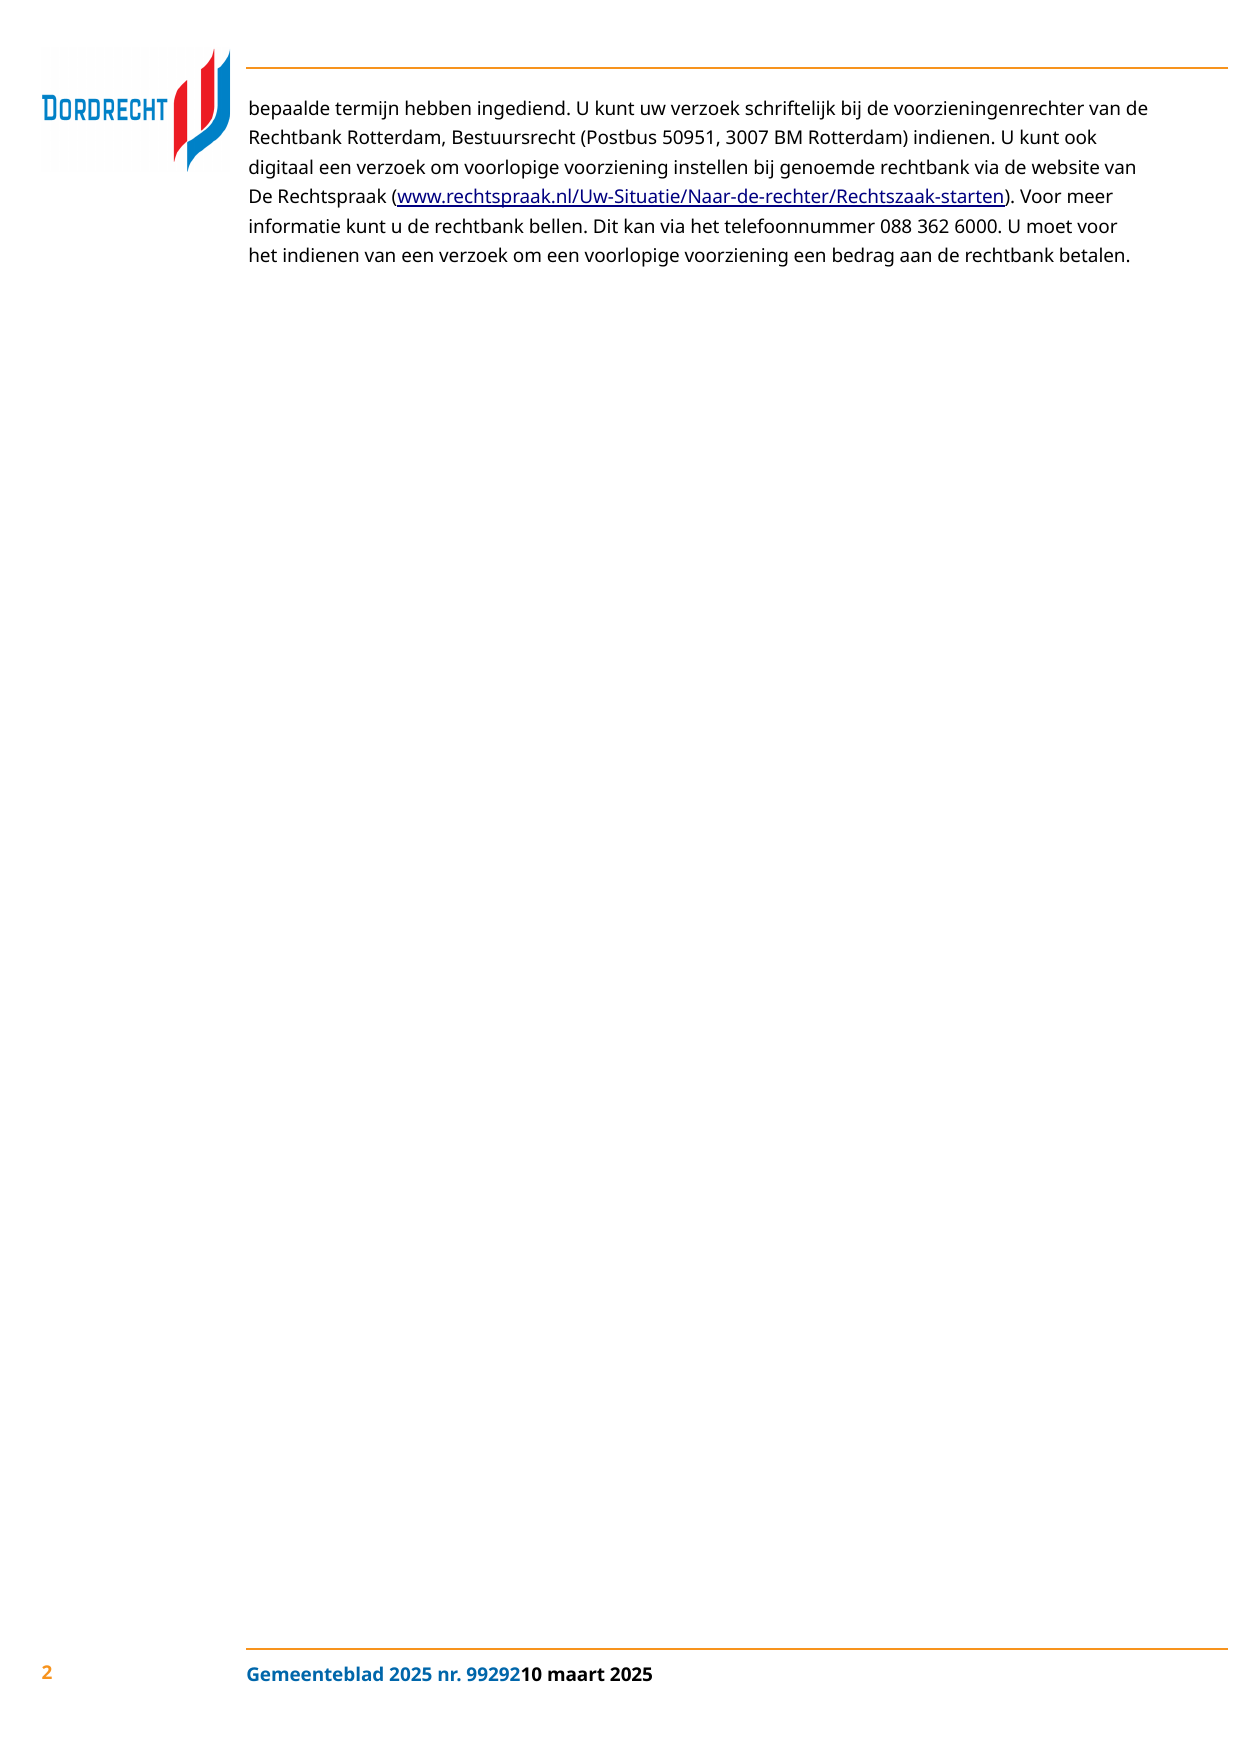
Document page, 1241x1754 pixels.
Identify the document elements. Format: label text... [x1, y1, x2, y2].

picture [41, 47, 231, 172]
text bepaalde termijn hebben ingediend. U kunt uw verzoek schriftelijk bij de voorzieningenrechter van de Rechtbank Rotterdam, Bestuursrecht (Postbus 50951, 3007 BM Rotterdam) indienen. U kunt ook digitaal een verzoek om voorlopige voorziening instellen bij genoemde rechtbank via de website van De Rechtspraak (www.rechtspraak.nl/Uw-Situatie/Naar-de-rechter/Rechtszaak-starten). Voor meer informatie kunt u de rechtbank bellen. Dit kan via het telefoonnummer 088 362 6000. U moet voor het indienen van een verzoek om een voorlopige voorziening een bedrag aan de rechtbank betalen. [248, 95, 1152, 268]
